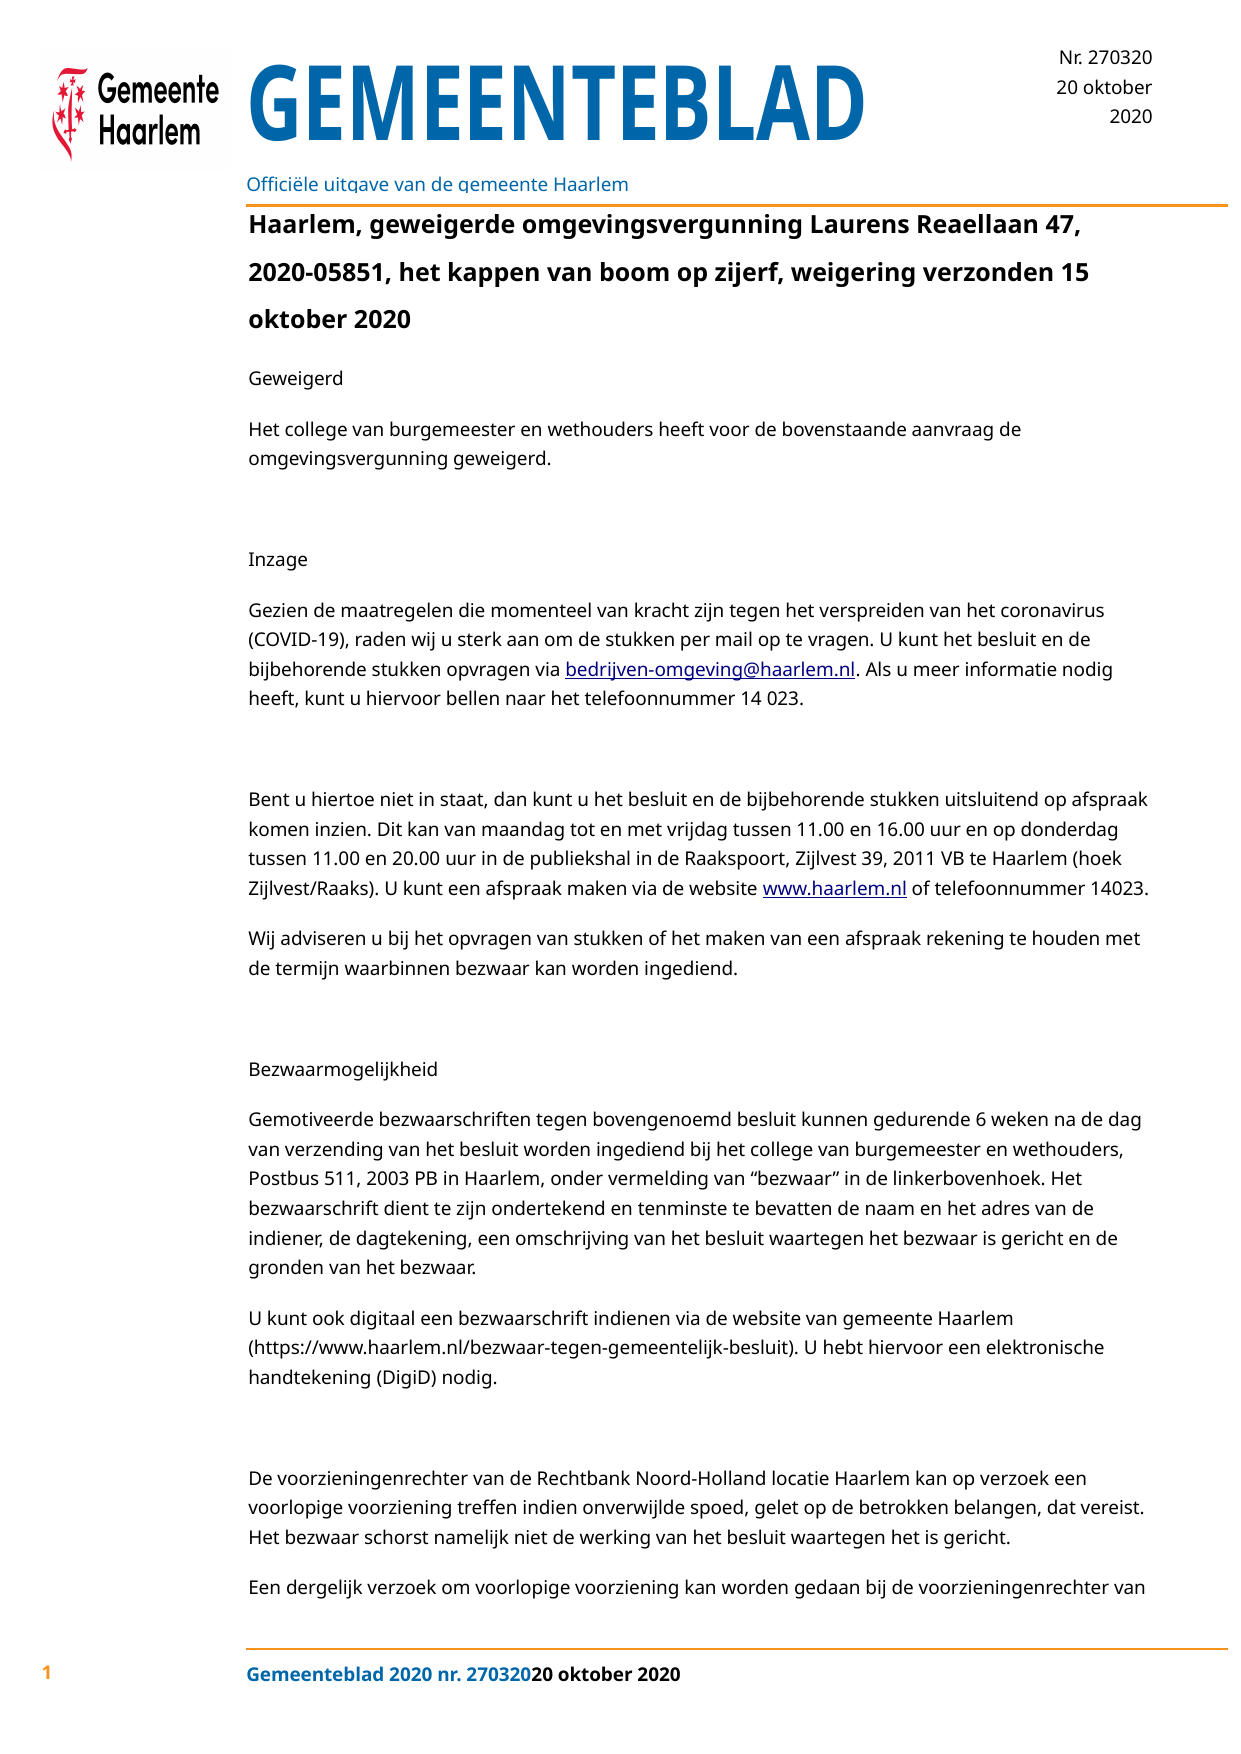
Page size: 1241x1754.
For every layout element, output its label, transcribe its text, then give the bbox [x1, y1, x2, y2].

text Gezien de maatregelen die momenteel van kracht zijn tegen het verspreiden van het coronavirus (COVID-19), raden wij u sterk aan om de stukken per mail op te vragen. U kunt het besluit en de bijbehorende stukken opvragen via bedrijven-omgeving@haarlem.nl. Als u meer informatie nodig heeft, kunt u hiervoor bellen naar het telefoonnummer 14 023. [248, 597, 1152, 711]
text Bent u hiertoe niet in staat, dan kunt u het besluit en de bijbehorende stukken uitsluitend op afspraak komen inzien. Dit kan van maandag tot en met vrijdag tussen 11.00 en 16.00 uur en op donderdag tussen 11.00 en 20.00 uur in de publiekshal in de Raakspoort, Zijlvest 39, 2011 VB te Haarlem (hoek Zijlvest/Raaks). U kunt een afspraak maken via de website www.haarlem.nl of telefoonnummer 14023. [248, 786, 1152, 901]
text Haarlem, geweigerde omgevingsvergunning Laurens Reaellaan 47, 2020-05851, het kappen van boom op zijerf, weigering verzonden 15 oktober 2020 [248, 207, 1152, 336]
text Een dergelijk verzoek om voorlopige voorziening kan worden gedaan bij de voorzieningenrechter van [248, 1574, 1152, 1600]
text Wij adviseren u bij het opvragen van stukken of het maken van een afspraak rekening te houden met de termijn waarbinnen bezwaar kan worden ingediend. [248, 926, 1152, 981]
text Gemotiveerde bezwaarschriften tegen bovengenoemd besluit kunnen gedurende 6 weken na de dag van verzending van het besluit worden ingediend bij het college van burgemeester en wethouders, Postbus 511, 2003 PB in Haarlem, onder vermelding van “bezwaar” in de linkerbovenhoek. Het bezwaarschrift dient te zijn ondertekend en tenminste te bevatten de naam en het adres van de indiener, de dagtekening, een omschrijving van het besluit waartegen het bezwaar is gericht en de gronden van het bezwaar. [248, 1106, 1152, 1280]
text Inzage [248, 546, 1152, 572]
text De voorzieningenrechter van de Rechtbank Noord-Holland locatie Haarlem kan op verzoek een voorlopige voorziening treffen indien onverwijlde spoed, gelet op de betrokken belangen, dat vereist. Het bezwaar schorst namelijk niet de werking van het besluit waartegen het is gericht. [248, 1465, 1152, 1549]
picture [41, 47, 231, 172]
text Geweigerd [248, 366, 1152, 391]
text Het college van burgemeester en wethouders heeft voor de bovenstaande aanvraag de omgevingsvergunning geweigerd. [248, 416, 1152, 471]
text U kunt ook digitaal een bezwaarschrift indienen via de website van gemeente Haarlem (https://www.haarlem.nl/bezwaar-tegen-gemeentelijk-besluit). U hebt hiervoor een elektronische handtekening (DigiD) nodig. [248, 1305, 1152, 1389]
text Bezwaarmogelijkheid [248, 1056, 1152, 1082]
